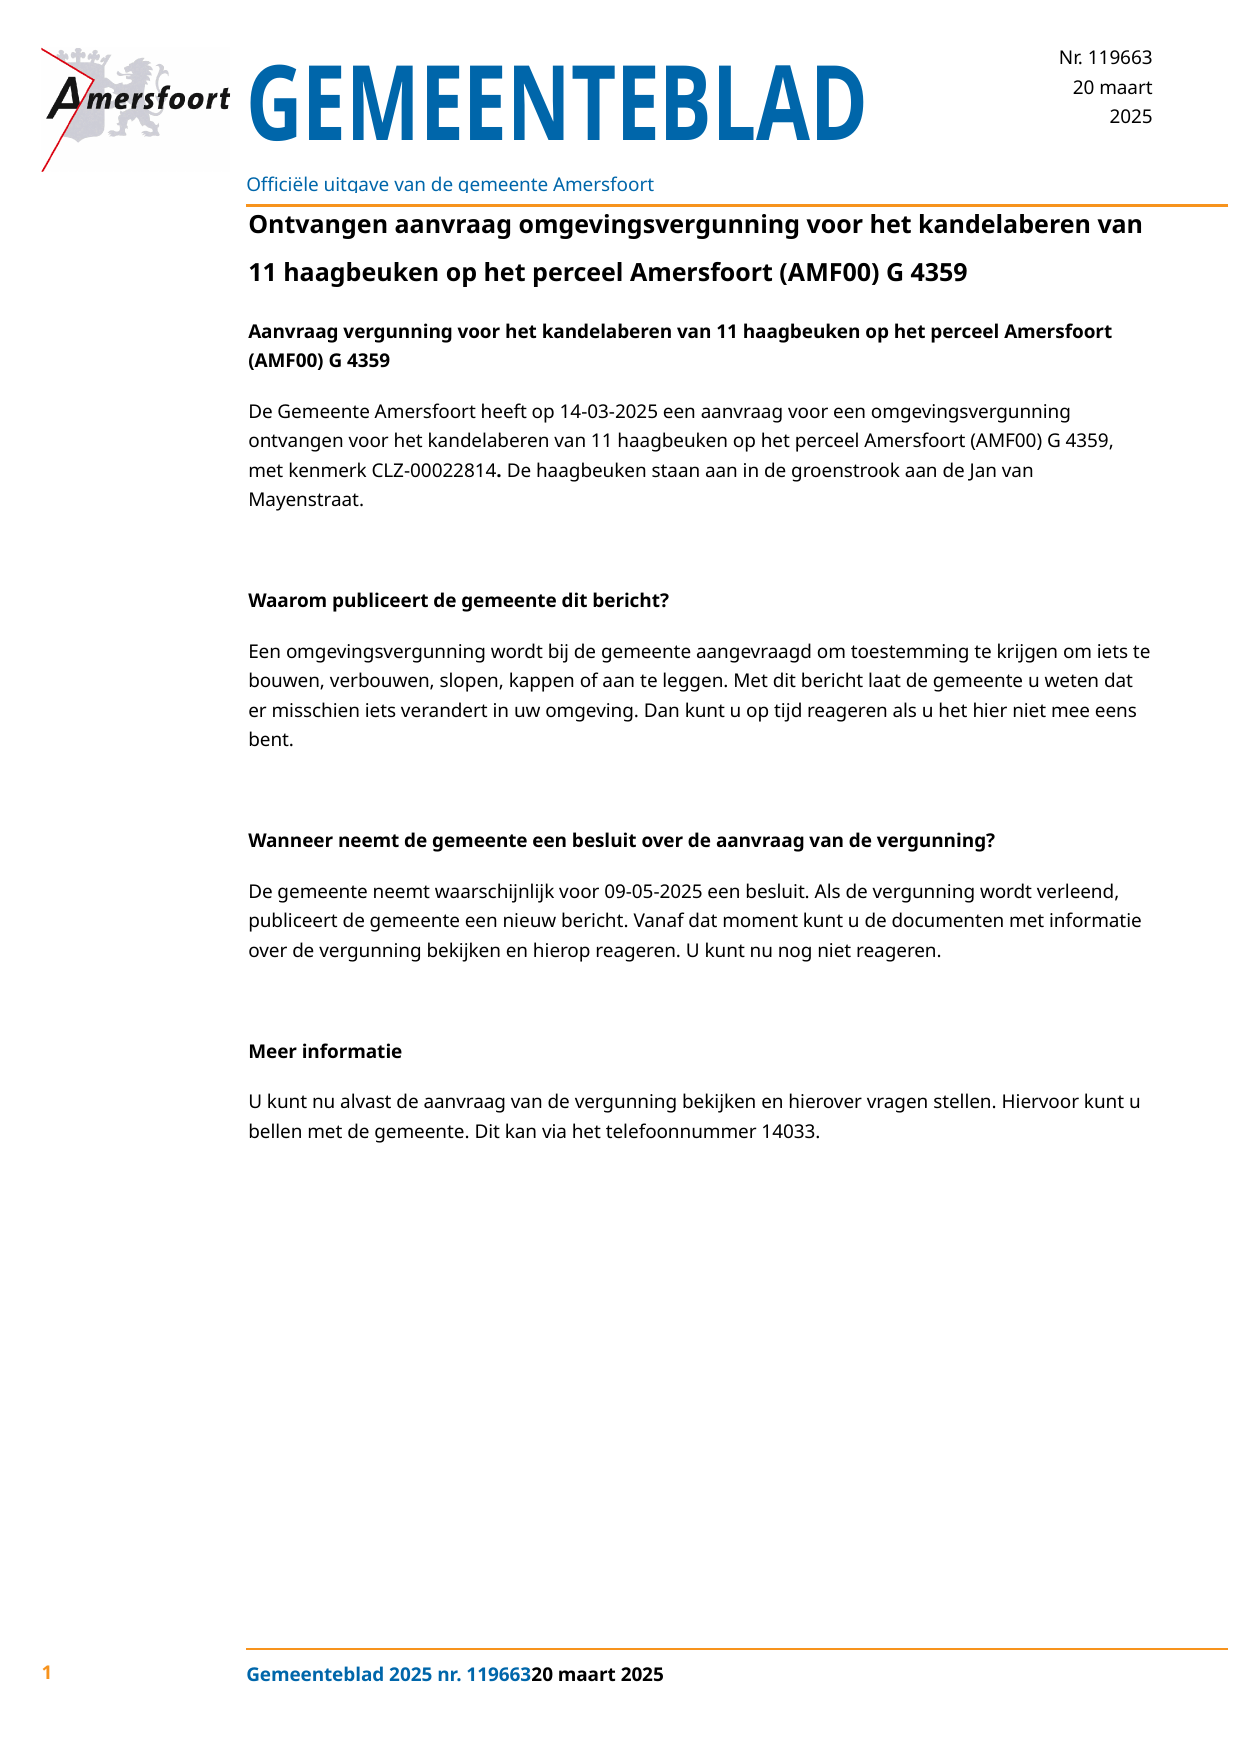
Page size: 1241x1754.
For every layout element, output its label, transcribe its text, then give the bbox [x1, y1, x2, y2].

text Waarom publiceert de gemeente dit bericht? [248, 587, 1152, 613]
text Ontvangen aanvraag omgevingsvergunning voor het kandelaberen van 11 haagbeuken op het perceel Amersfoort (AMF00) G 4359 [248, 207, 1152, 288]
picture [41, 47, 231, 172]
text U kunt nu alvast de aanvraag van de vergunning bekijken en hierover vragen stellen. Hiervoor kunt u bellen met de gemeente. Dit kan via het telefoonnummer 14033. [248, 1088, 1152, 1144]
text Wanneer neemt de gemeente een besluit over de aanvraag van de vergunning? [248, 827, 1152, 853]
text De gemeente neemt waarschijnlijk voor 09-05-2025 een besluit. Als de vergunning wordt verleend, publiceert de gemeente een nieuw bericht. Vanaf dat moment kunt u de documenten met informatie over de vergunning bekijken en hierop reageren. U kunt nu nog niet reageren. [248, 878, 1152, 963]
text Aanvraag vergunning voor het kandelaberen van 11 haagbeuken op het perceel Amersfoort (AMF00) G 4359 [248, 318, 1152, 373]
text De Gemeente Amersfoort heeft op 14-03-2025 een aanvraag voor een omgevingsvergunning ontvangen voor het kandelaberen van 11 haagbeuken op het perceel Amersfoort (AMF00) G 4359, met kenmerk CLZ-00022814. De haagbeuken staan aan in de groenstrook aan de Jan van Mayenstraat. [248, 398, 1152, 512]
text Een omgevingsvergunning wordt bij de gemeente aangevraagd om toestemming te krijgen om iets te bouwen, verbouwen, slopen, kappen of aan te leggen. Met dit bericht laat de gemeente u weten dat er misschien iets verandert in uw omgeving. Dan kunt u op tijd reageren als u het hier niet mee eens bent. [248, 638, 1152, 752]
text Meer informatie [248, 1038, 1152, 1064]
